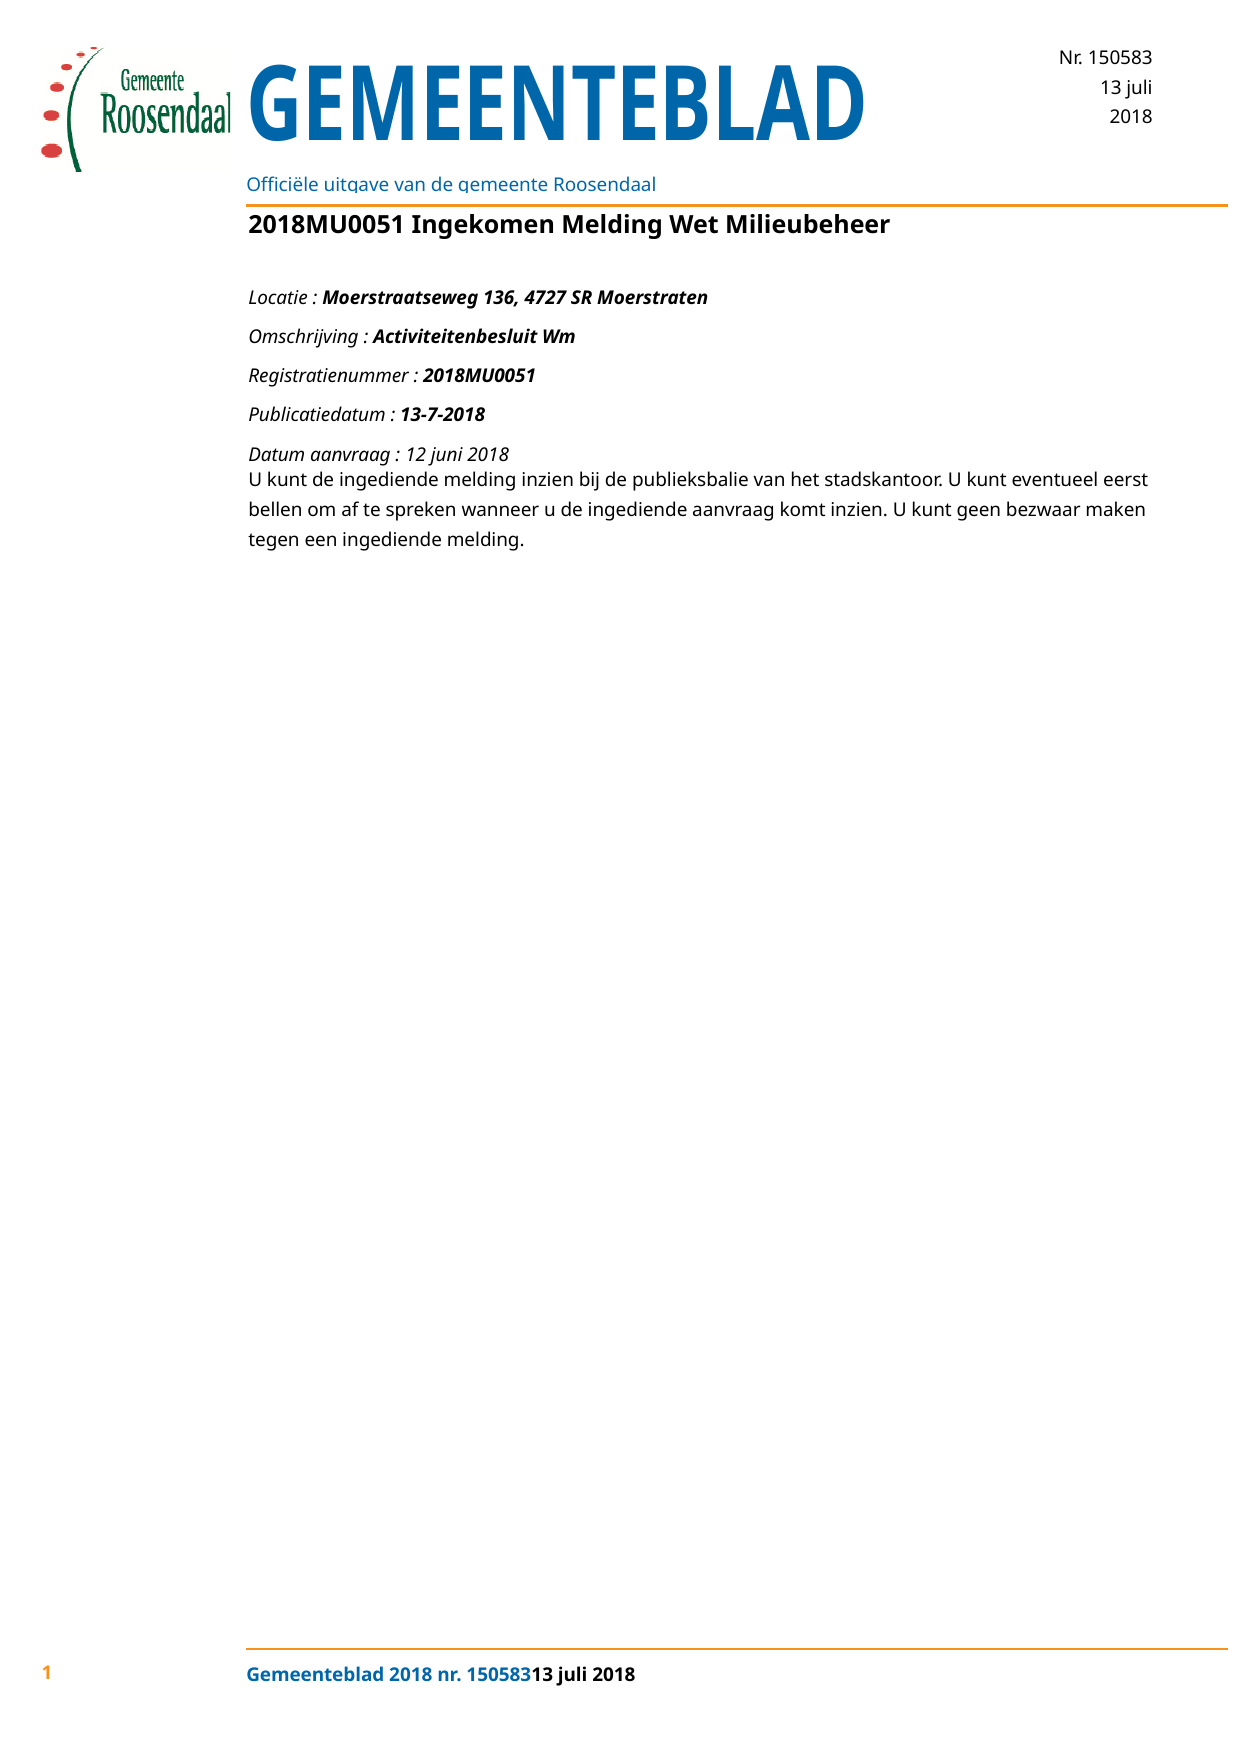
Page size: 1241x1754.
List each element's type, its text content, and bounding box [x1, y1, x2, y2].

text Registratienummer : 2018MU0051 [248, 362, 1152, 388]
text Publicatiedatum : 13-7-2018 [248, 402, 1152, 427]
text 2018MU0051 Ingekomen Melding Wet Milieubeheer [248, 207, 1152, 241]
text Locatie : Moerstraatseweg 136, 4727 SR Moerstraten [248, 284, 1152, 309]
text Omschrijving : Activiteitenbesluit Wm [248, 323, 1152, 349]
text U kunt de ingediende melding inzien bij de publieksbalie van het stadskantoor. U kunt eventueel eerst bellen om af te spreken wanneer u de ingediende aanvraag komt inzien. U kunt geen bezwaar maken tegen een ingediende melding. [248, 467, 1152, 552]
text Datum aanvraag : 12 juni 2018 [248, 441, 1152, 467]
picture [41, 47, 231, 172]
